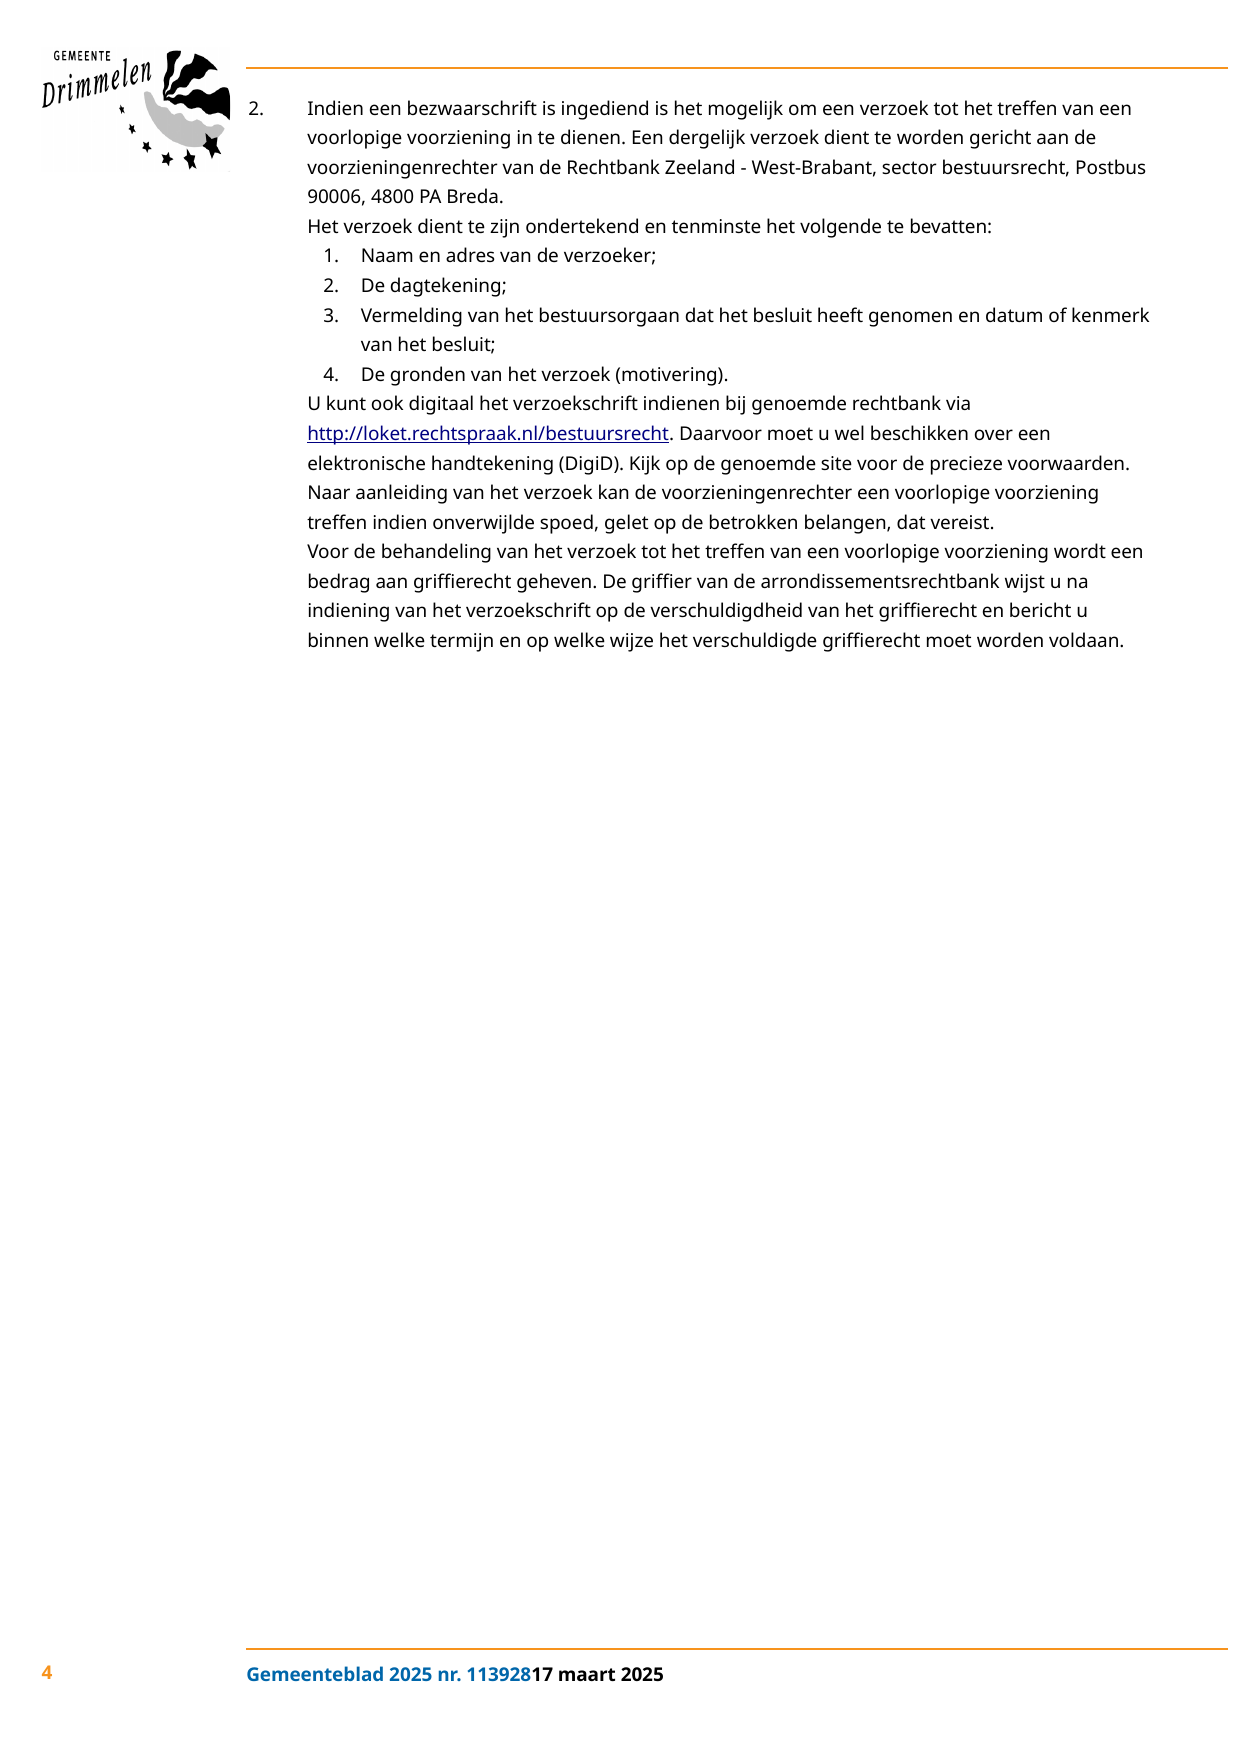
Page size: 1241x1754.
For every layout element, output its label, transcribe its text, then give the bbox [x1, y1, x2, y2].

list Vermelding van het bestuursorgaan dat het besluit heeft genomen en datum of kenmerk van het besluit; [323, 302, 1152, 357]
list Het verzoek dient te zijn ondertekend en tenminste het volgende te bevatten: [248, 213, 1152, 239]
list Voor de behandeling van het verzoek tot het treffen van een voorlopige voorziening wordt een bedrag aan griffierecht geheven. De griffier van de arrondissementsrechtbank wijst u na indiening van het verzoekschrift op de verschuldigdheid van het griffierecht en bericht u binnen welke termijn en op welke wijze het verschuldigde griffierecht moet worden voldaan. [248, 538, 1152, 653]
list Naam en adres van de verzoeker; [323, 243, 1152, 268]
picture [41, 47, 231, 172]
list Naar aanleiding van het verzoek kan de voorzieningenrechter een voorlopige voorziening treffen indien onverwijlde spoed, gelet op de betrokken belangen, dat vereist. [248, 479, 1152, 535]
list De dagtekening; [323, 272, 1152, 298]
list U kunt ook digitaal het verzoekschrift indienen bij genoemde rechtbank via http://loket.rechtspraak.nl/bestuursrecht. Daarvoor moet u wel beschikken over een elektronische handtekening (DigiD). Kijk op de genoemde site voor de precieze voorwaarden. [248, 391, 1152, 476]
list Indien een bezwaarschrift is ingediend is het mogelijk om een verzoek tot het treffen van een voorlopige voorziening in te dienen. Een dergelijk verzoek dient te worden gericht aan de voorzieningenrechter van de Rechtbank Zeeland - West-Brabant, sector bestuursrecht, Postbus 90006, 4800 PA Breda. [248, 95, 1152, 209]
list De gronden van het verzoek (motivering). [323, 361, 1152, 387]
